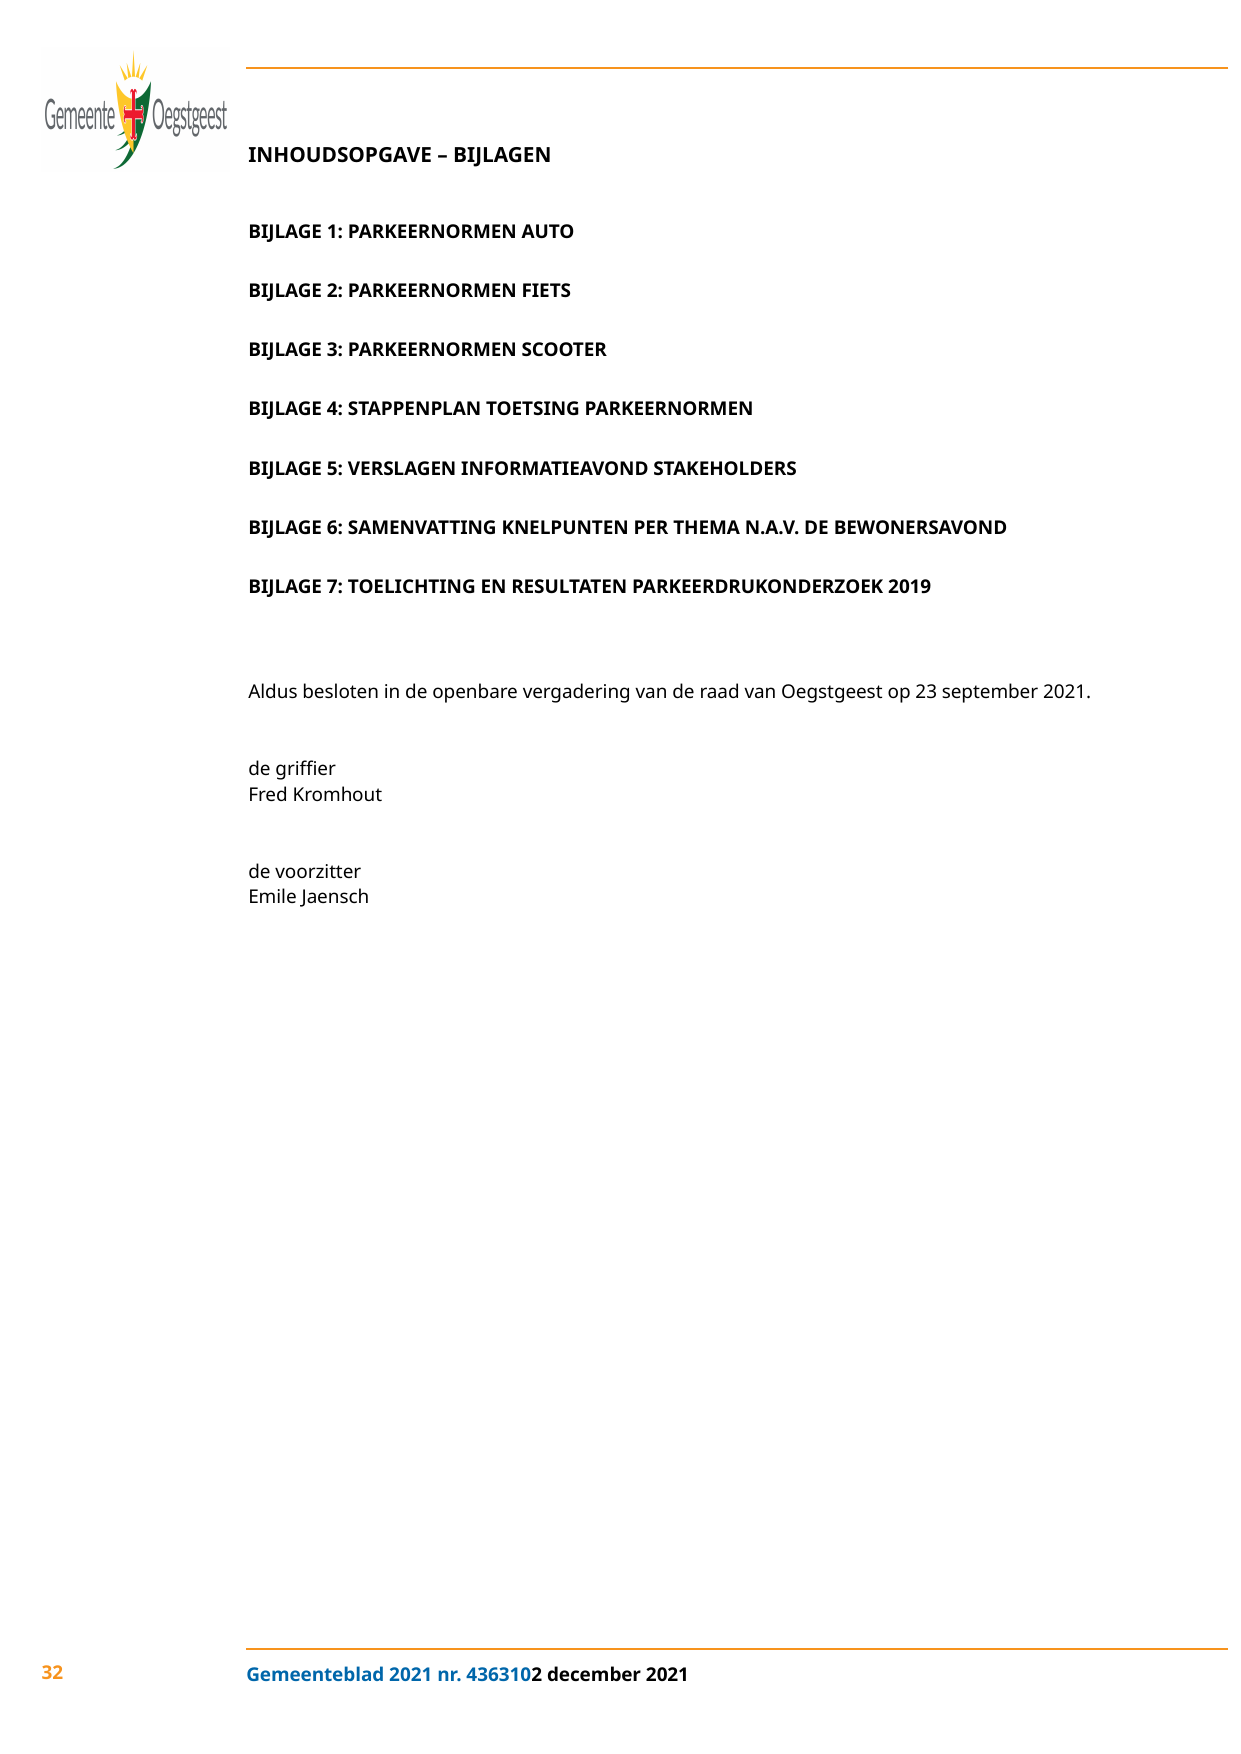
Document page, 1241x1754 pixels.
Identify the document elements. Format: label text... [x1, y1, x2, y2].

text de voorzitter [248, 858, 1152, 884]
text Aldus besloten in de openbare vergadering van de raad van Oegstgeest op 23 september 2021. [248, 678, 1152, 704]
text BIJLAGE 2: PARKEERNORMEN FIETS [248, 277, 1152, 303]
text Emile Jaensch [248, 884, 1152, 909]
text BIJLAGE 5: VERSLAGEN INFORMATIEAVOND STAKEHOLDERS [248, 455, 1152, 481]
text de griffier [248, 755, 1152, 781]
picture [41, 47, 231, 172]
text BIJLAGE 1: PARKEERNORMEN AUTO [248, 218, 1152, 244]
text BIJLAGE 3: PARKEERNORMEN SCOOTER [248, 336, 1152, 362]
text BIJLAGE 6: SAMENVATTING KNELPUNTEN PER THEMA N.A.V. DE BEWONERSAVOND [248, 514, 1152, 540]
text BIJLAGE 7: TOELICHTING EN RESULTATEN PARKEERDRUKONDERZOEK 2019 [248, 573, 1152, 599]
text Fred Kromhout [248, 781, 1152, 807]
text BIJLAGE 4: STAPPENPLAN TOETSING PARKEERNORMEN [248, 396, 1152, 421]
text INHOUDSOPGAVE – BIJLAGEN [248, 140, 1152, 169]
